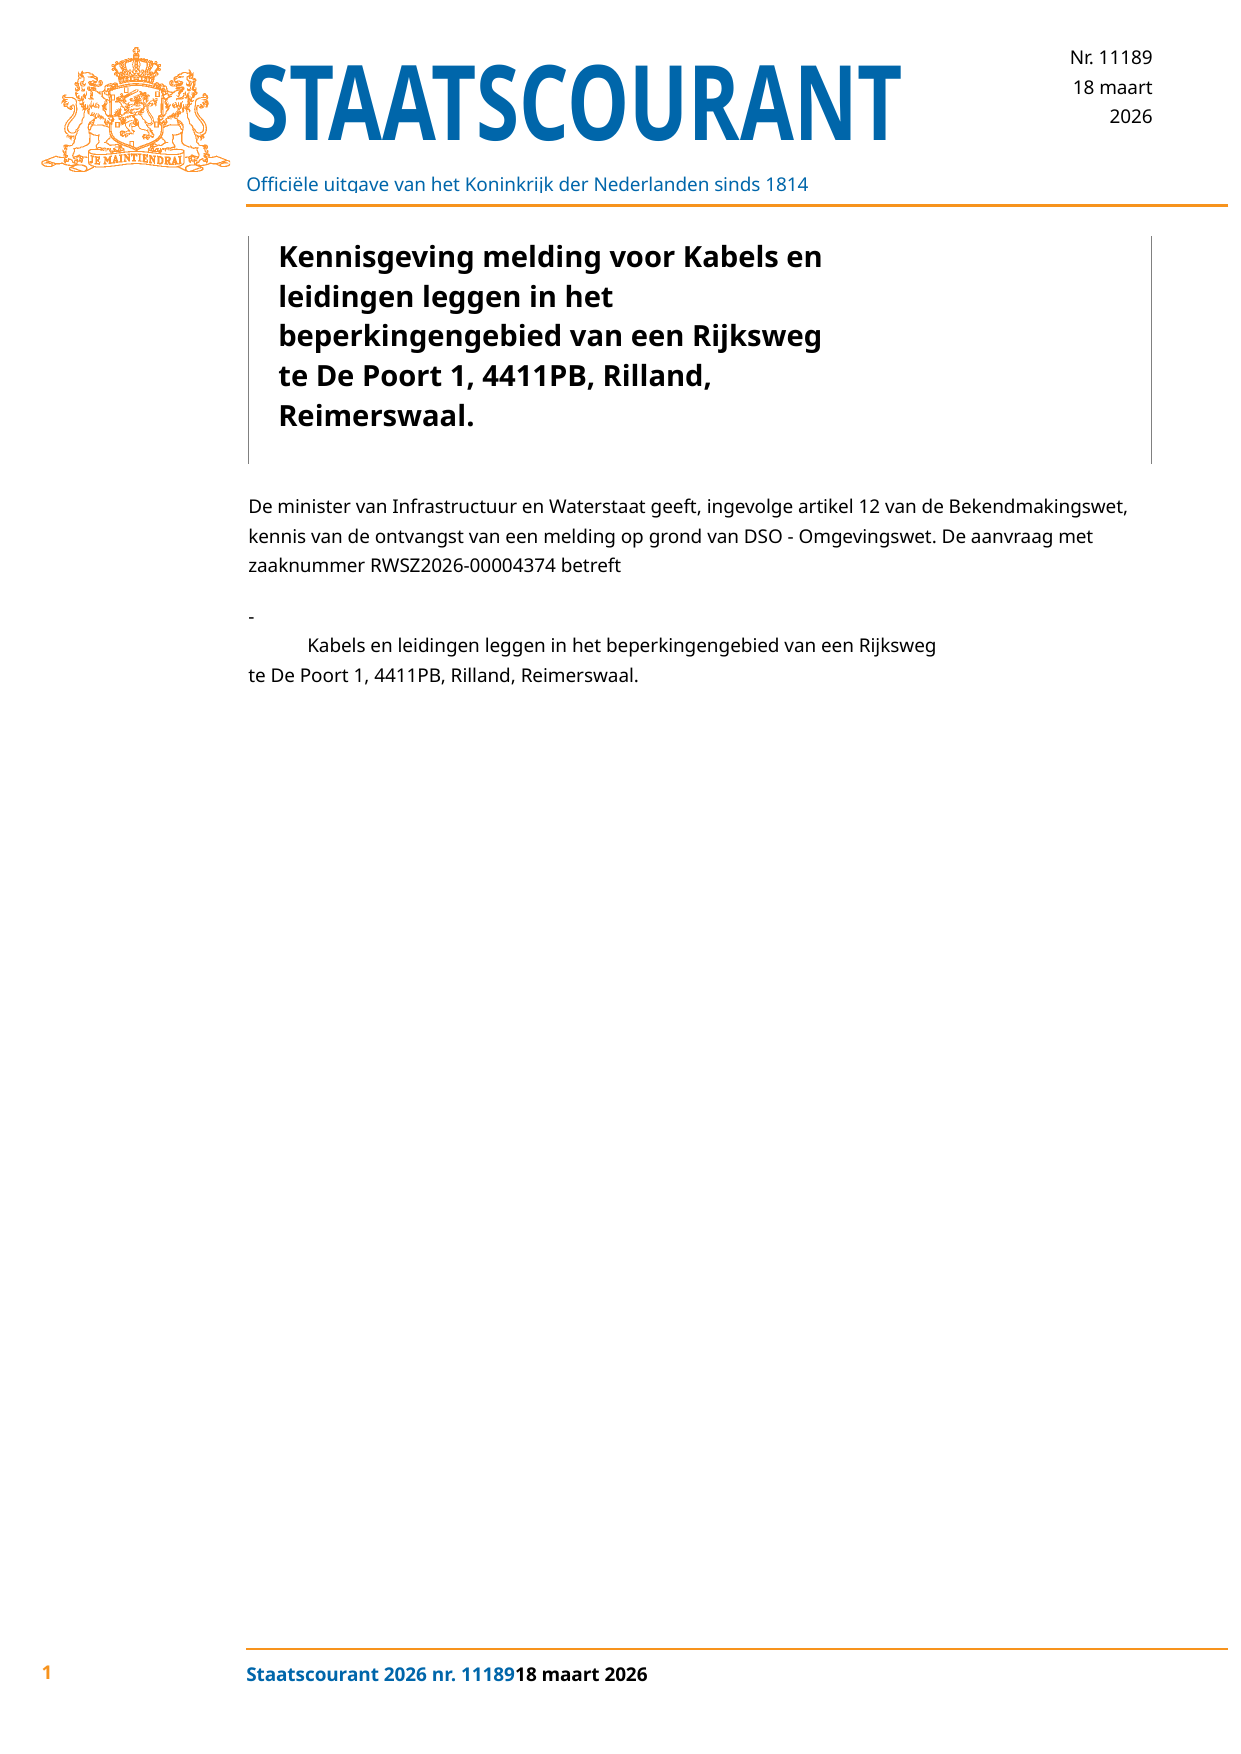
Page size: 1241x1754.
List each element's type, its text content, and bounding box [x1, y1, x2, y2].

list Kabels en leidingen leggen in het beperkingengebied van een Rijksweg [248, 632, 1152, 658]
table_header [850, 236, 912, 413]
picture [912, 236, 1090, 414]
picture [41, 47, 231, 172]
table_header Kennisgeving melding voor Kabels en leidingen leggen in het beperkingengebied van een Rijksweg te De Poort 1, 4411PB, Rilland, Reimerswaal. [249, 236, 850, 464]
text te De Poort 1, 4411PB, Rilland, Reimerswaal. [248, 662, 1152, 688]
table_header [850, 414, 1151, 464]
table_header [1090, 236, 1151, 413]
text De minister van Infrastructuur en Waterstaat geeft, ingevolge artikel 12 van de Bekendmakingswet, kennis van de ontvangst van een melding op grond van DSO - Omgevingswet. De aanvraag met zaaknummer RWSZ2026-00004374 betreft [248, 493, 1152, 578]
